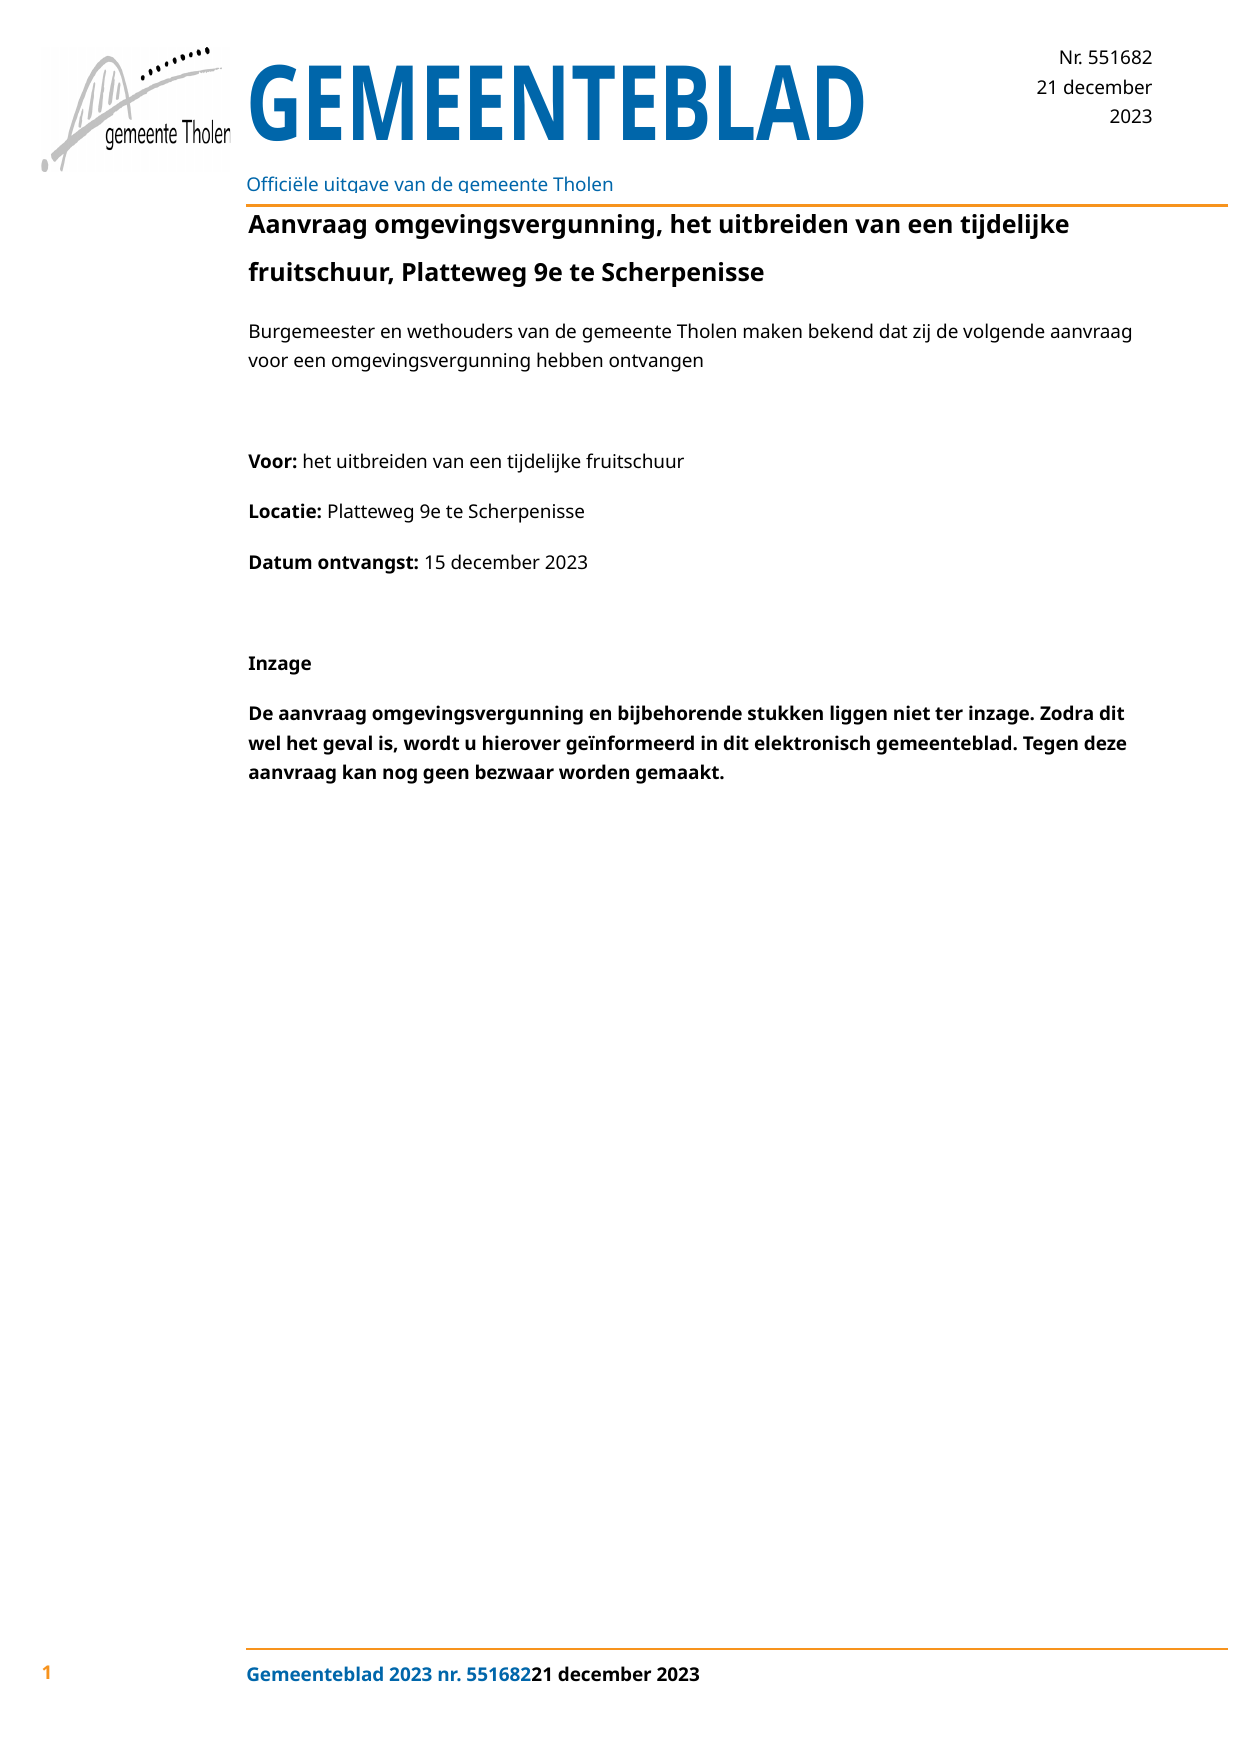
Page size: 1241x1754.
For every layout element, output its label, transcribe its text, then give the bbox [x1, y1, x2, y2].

text Datum ontvangst: 15 december 2023 [248, 549, 1152, 575]
text De aanvraag omgevingsvergunning en bijbehorende stukken liggen niet ter inzage. Zodra dit wel het geval is, wordt u hierover geïnformeerd in dit elektronisch gemeenteblad. Tegen deze aanvraag kan nog geen bezwaar worden gemaakt. [248, 700, 1152, 785]
text Burgemeester en wethouders van de gemeente Tholen maken bekend dat zij de volgende aanvraag voor een omgevingsvergunning hebben ontvangen [248, 318, 1152, 373]
text Locatie: Platteweg 9e te Scherpenisse [248, 499, 1152, 524]
picture [41, 47, 231, 172]
text Inzage [248, 650, 1152, 676]
text Aanvraag omgevingsvergunning, het uitbreiden van een tijdelijke fruitschuur, Platteweg 9e te Scherpenisse [248, 207, 1152, 288]
text Voor: het uitbreiden van een tijdelijke fruitschuur [248, 448, 1152, 474]
